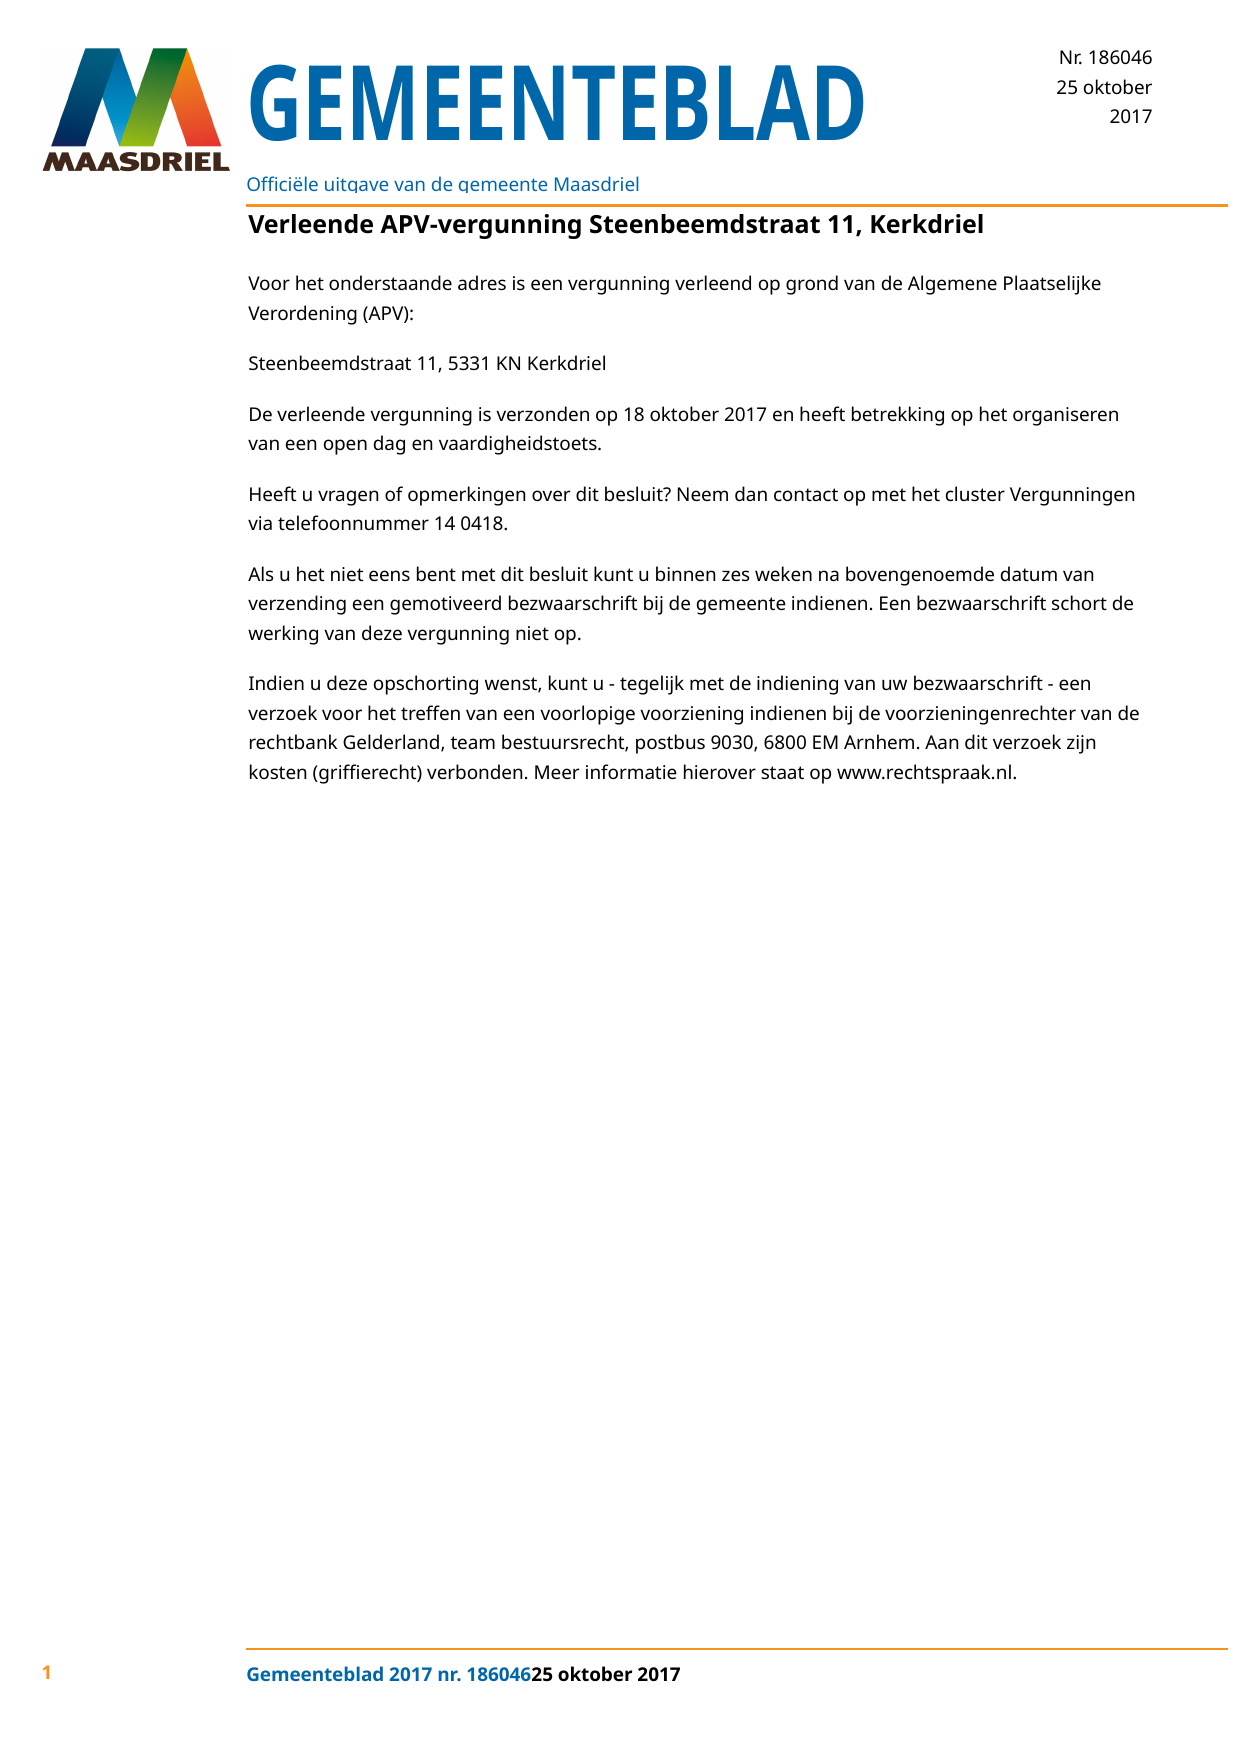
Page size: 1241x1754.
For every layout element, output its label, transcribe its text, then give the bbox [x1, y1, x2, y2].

text Steenbeemdstraat 11, 5331 KN Kerkdriel [248, 350, 1152, 376]
text Verleende APV-vergunning Steenbeemdstraat 11, Kerkdriel [248, 207, 1152, 241]
picture [41, 47, 231, 172]
text De verleende vergunning is verzonden op 18 oktober 2017 en heeft betrekking op het organiseren van een open dag en vaardigheidstoets. [248, 401, 1152, 456]
text Als u het niet eens bent met dit besluit kunt u binnen zes weken na bovengenoemde datum van verzending een gemotiveerd bezwaarschrift bij de gemeente indienen. Een bezwaarschrift schort de werking van deze vergunning niet op. [248, 561, 1152, 646]
text Voor het onderstaande adres is een vergunning verleend op grond van de Algemene Plaatselijke Verordening (APV): [248, 270, 1152, 326]
text Heeft u vragen of opmerkingen over dit besluit? Neem dan contact op met het cluster Vergunningen via telefoonnummer 14 0418. [248, 481, 1152, 536]
text Indien u deze opschorting wenst, kunt u - tegelijk met de indiening van uw bezwaarschrift - een verzoek voor het treffen van een voorlopige voorziening indienen bij de voorzieningenrechter van de rechtbank Gelderland, team bestuursrecht, postbus 9030, 6800 EM Arnhem. Aan dit verzoek zijn kosten (griffierecht) verbonden. Meer informatie hierover staat op www.rechtspraak.nl. [248, 670, 1152, 785]
